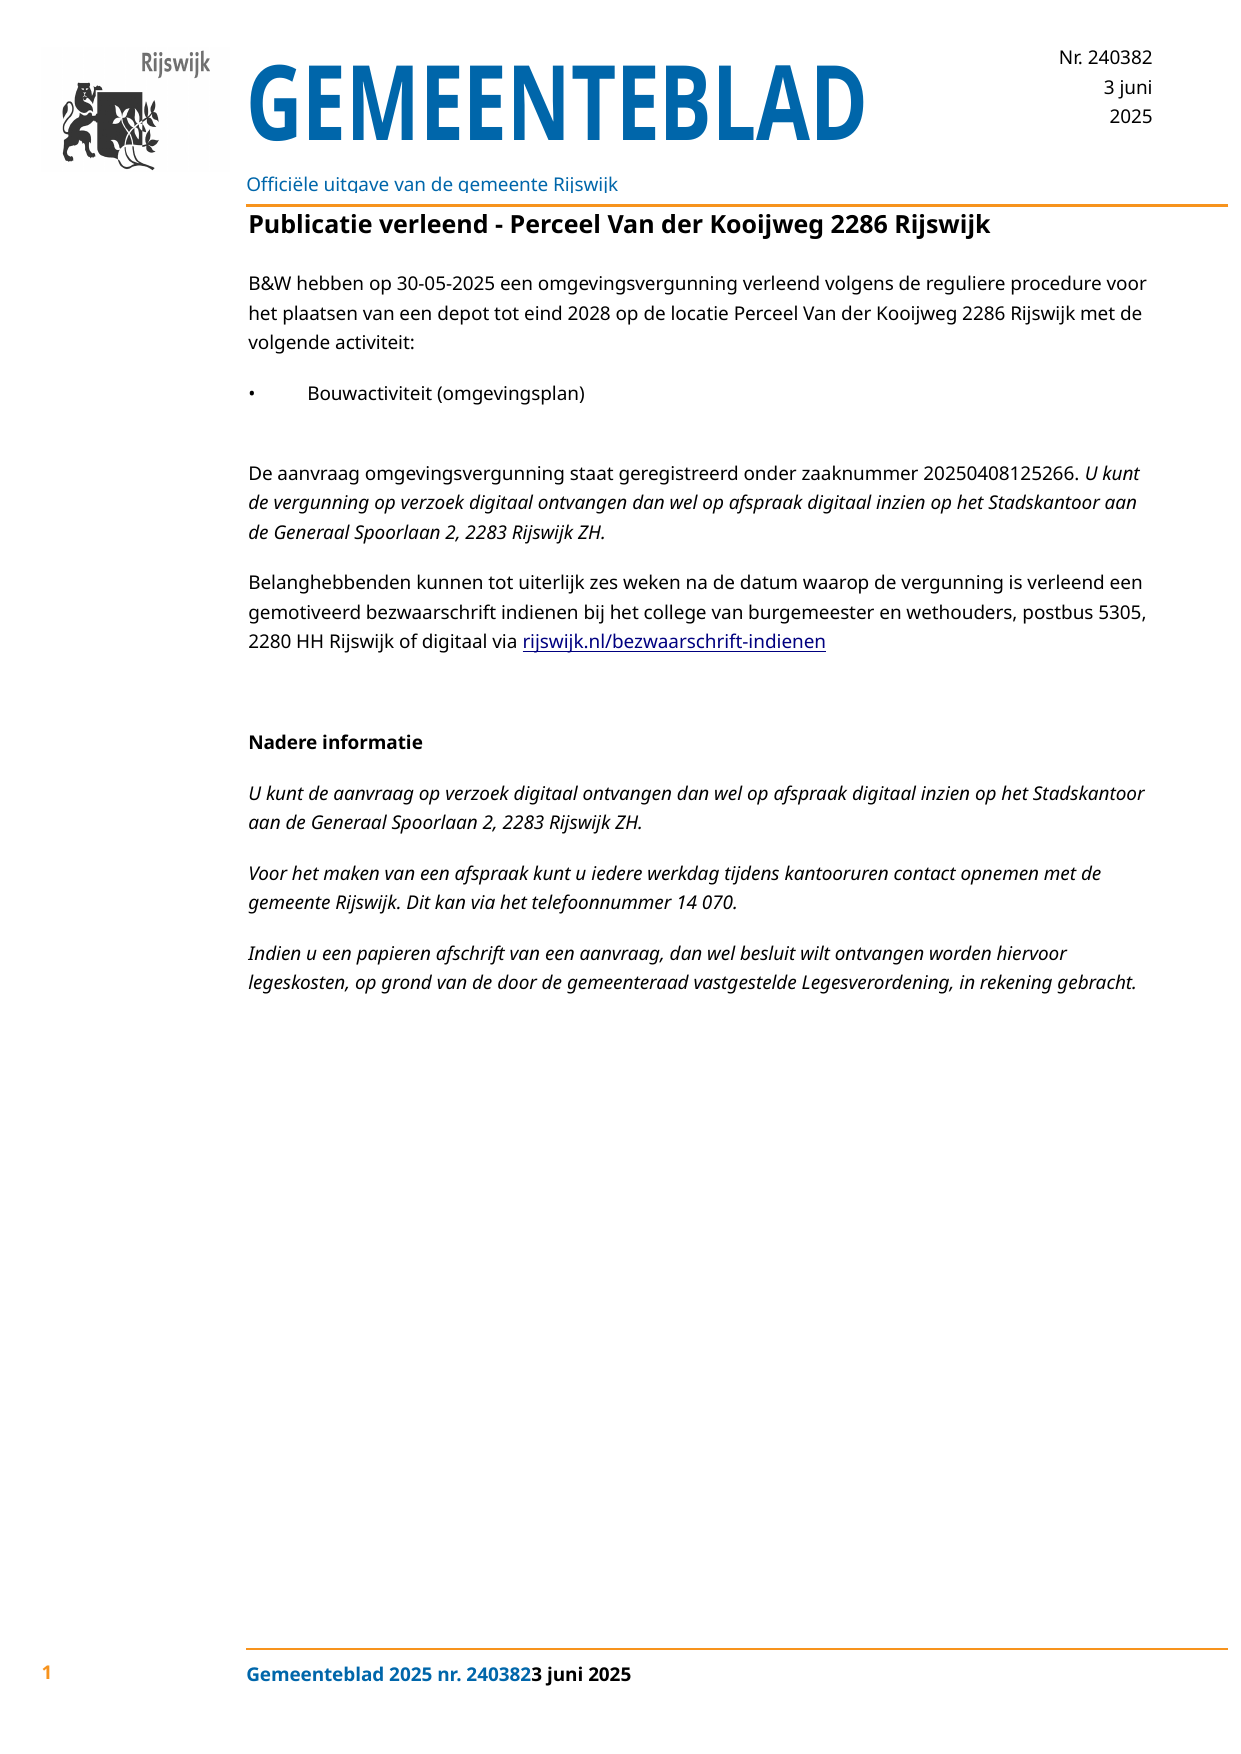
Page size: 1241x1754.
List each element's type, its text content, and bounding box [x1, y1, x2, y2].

list Bouwactiviteit (omgevingsplan) [248, 380, 1152, 406]
picture [41, 47, 231, 172]
text De aanvraag omgevingsvergunning staat geregistreerd onder zaaknummer 20250408125266. U kunt de vergunning op verzoek digitaal ontvangen dan wel op afspraak digitaal inzien op het Stadskantoor aan de Generaal Spoorlaan 2, 2283 Rijswijk ZH. [248, 460, 1152, 545]
text Indien u een papieren afschrift van een aanvraag, dan wel besluit wilt ontvangen worden hiervoor legeskosten, op grond van de door de gemeenteraad vastgestelde Legesverordening, in rekening gebracht. [248, 940, 1152, 995]
text Belanghebbenden kunnen tot uiterlijk zes weken na de datum waarop de vergunning is verleend een gemotiveerd bezwaarschrift indienen bij het college van burgemeester en wethouders, postbus 5305, 2280 HH Rijswijk of digitaal via rijswijk.nl/bezwaarschrift-indienen [248, 569, 1152, 654]
text Publicatie verleend - Perceel Van der Kooijweg 2286 Rijswijk [248, 207, 1152, 241]
text Voor het maken van een afspraak kunt u iedere werkdag tijdens kantooruren contact opnemen met de gemeente Rijswijk. Dit kan via het telefoonnummer 14 070. [248, 860, 1152, 915]
text Nadere informatie [248, 729, 1152, 755]
text B&W hebben op 30-05-2025 een omgevingsvergunning verleend volgens de reguliere procedure voor het plaatsen van een depot tot eind 2028 op de locatie Perceel Van der Kooijweg 2286 Rijswijk met de volgende activiteit: [248, 270, 1152, 355]
text U kunt de aanvraag op verzoek digitaal ontvangen dan wel op afspraak digitaal inzien op het Stadskantoor aan de Generaal Spoorlaan 2, 2283 Rijswijk ZH. [248, 780, 1152, 835]
